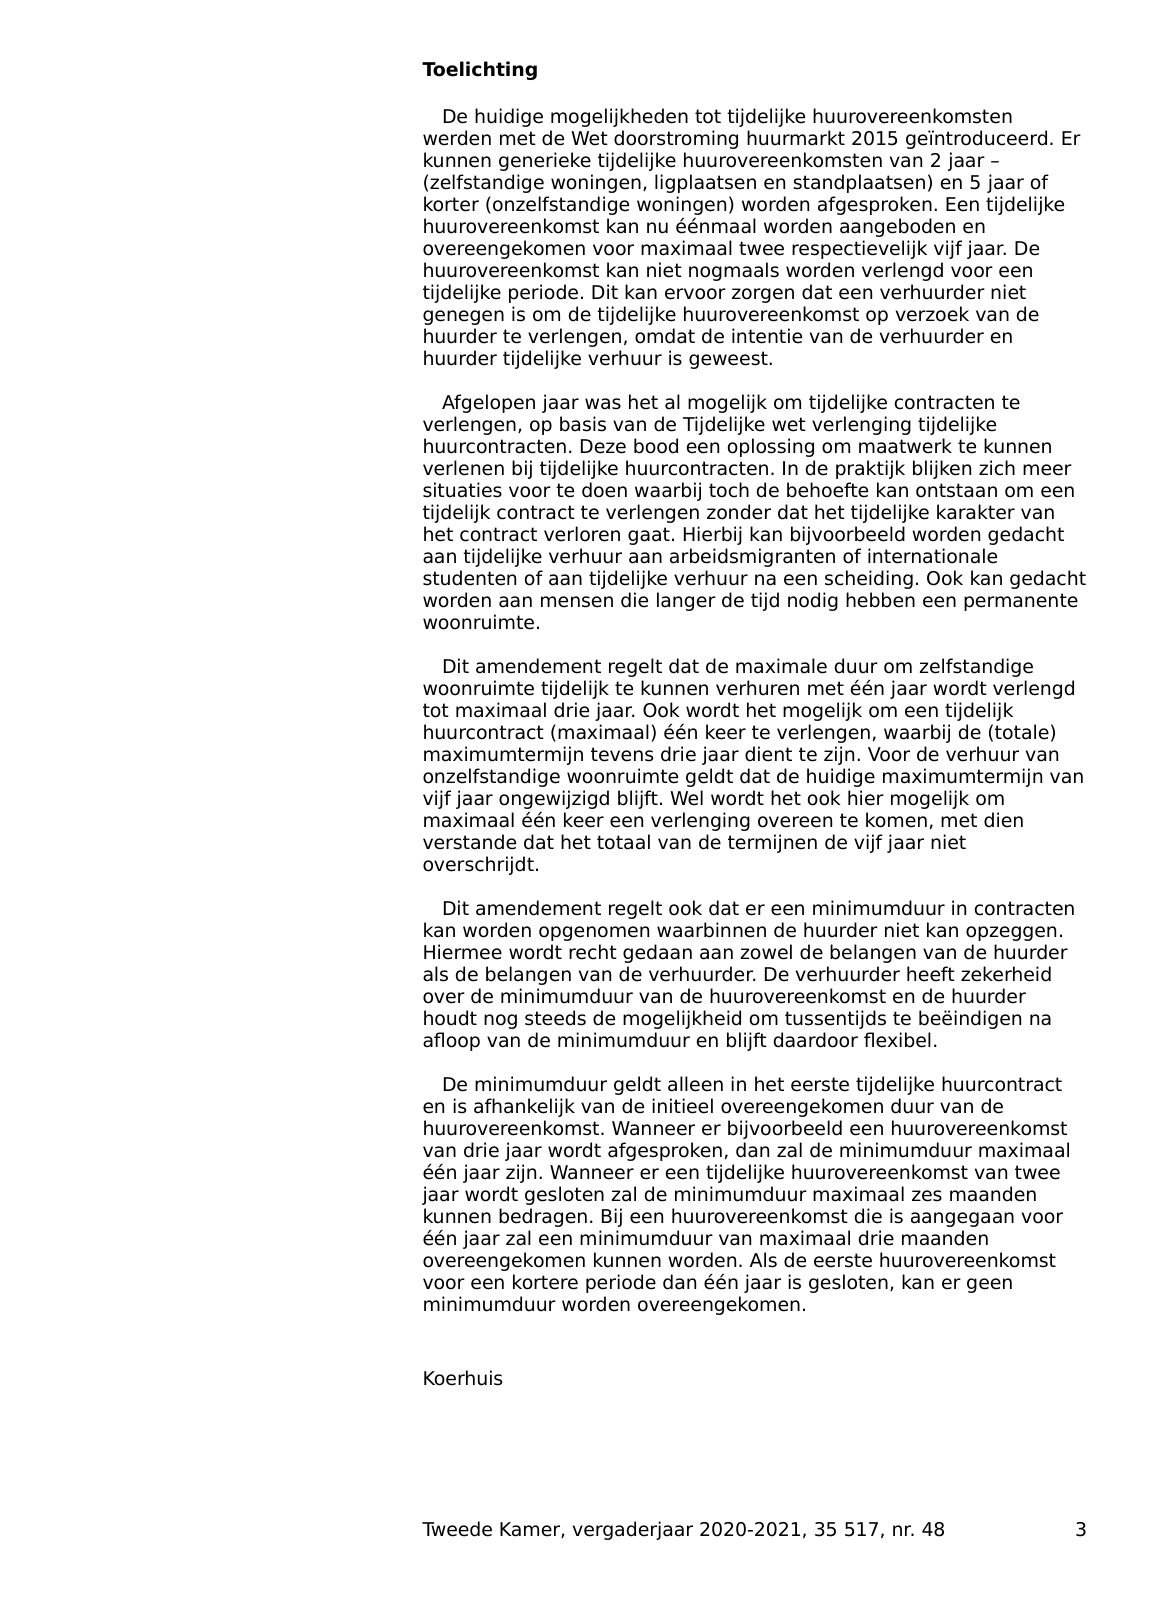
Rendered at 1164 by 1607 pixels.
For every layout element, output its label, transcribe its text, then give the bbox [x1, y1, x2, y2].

text Dit amendement regelt dat de maximale duur om zelfstandige woonruimte tijdelijk te kunnen verhuren met één jaar wordt verlengd tot maximaal drie jaar. Ook wordt het mogelijk om een tijdelijk huurcontract (maximaal) één keer te verlengen, waarbij de (totale) maximumtermijn tevens drie jaar dient te zijn. Voor de verhuur van onzelfstandige woonruimte geldt dat de huidige maximumtermijn van vijf jaar ongewijzigd blijft. Wel wordt het ook hier mogelijk om maximaal één keer een verlenging overeen te komen, met dien verstande dat het totaal van de termijnen de vijf jaar niet overschrijdt. [422, 656, 1087, 876]
text Afgelopen jaar was het al mogelijk om tijdelijke contracten te verlengen, op basis van de Tijdelijke wet verlenging tijdelijke huurcontracten. Deze bood een oplossing om maatwerk te kunnen verlenen bij tijdelijke huurcontracten. In de praktijk blijken zich meer situaties voor te doen waarbij toch de behoefte kan ontstaan om een tijdelijk contract te verlengen zonder dat het tijdelijke karakter van het contract verloren gaat. Hierbij kan bijvoorbeeld worden gedacht aan tijdelijke verhuur aan arbeidsmigranten of internationale studenten of aan tijdelijke verhuur na een scheiding. Ook kan gedacht worden aan mensen die langer de tijd nodig hebben een permanente woonruimte. [422, 392, 1087, 634]
text De minimumduur geldt alleen in het eerste tijdelijke huurcontract en is afhankelijk van de initieel overeengekomen duur van de huurovereenkomst. Wanneer er bijvoorbeeld een huurovereenkomst van drie jaar wordt afgesproken, dan zal de minimumduur maximaal één jaar zijn. Wanneer er een tijdelijke huurovereenkomst van twee jaar wordt gesloten zal de minimumduur maximaal zes maanden kunnen bedragen. Bij een huurovereenkomst die is aangegaan voor één jaar zal een minimumduur van maximaal drie maanden overeengekomen kunnen worden. Als de eerste huurovereenkomst voor een kortere periode dan één jaar is gesloten, kan er geen minimumduur worden overeengekomen. [422, 1074, 1087, 1316]
text De huidige mogelijkheden tot tijdelijke huurovereenkomsten werden met de Wet doorstroming huurmarkt 2015 geïntroduceerd. Er kunnen generieke tijdelijke huurovereenkomsten van 2 jaar – (zelfstandige woningen, ligplaatsen en standplaatsen) en 5 jaar of korter (onzelfstandige woningen) worden afgesproken. Een tijdelijke huurovereenkomst kan nu éénmaal worden aangeboden en overeengekomen voor maximaal twee respectievelijk vijf jaar. De huurovereenkomst kan niet nogmaals worden verlengd voor een tijdelijke periode. Dit kan ervoor zorgen dat een verhuurder niet genegen is om de tijdelijke huurovereenkomst op verzoek van de huurder te verlengen, omdat de intentie van de verhuurder en huurder tijdelijke verhuur is geweest. [422, 106, 1087, 370]
subtitle Toelichting [422, 59, 1087, 81]
text Dit amendement regelt ook dat er een minimumduur in contracten kan worden opgenomen waarbinnen de huurder niet kan opzeggen. Hiermee wordt recht gedaan aan zowel de belangen van de huurder als de belangen van de verhuurder. De verhuurder heeft zekerheid over de minimumduur van de huurovereenkomst en de huurder houdt nog steeds de mogelijkheid om tussentijds te beëindigen na afloop van de minimumduur en blijft daardoor flexibel. [422, 898, 1087, 1052]
text Koerhuis [422, 1346, 1087, 1390]
